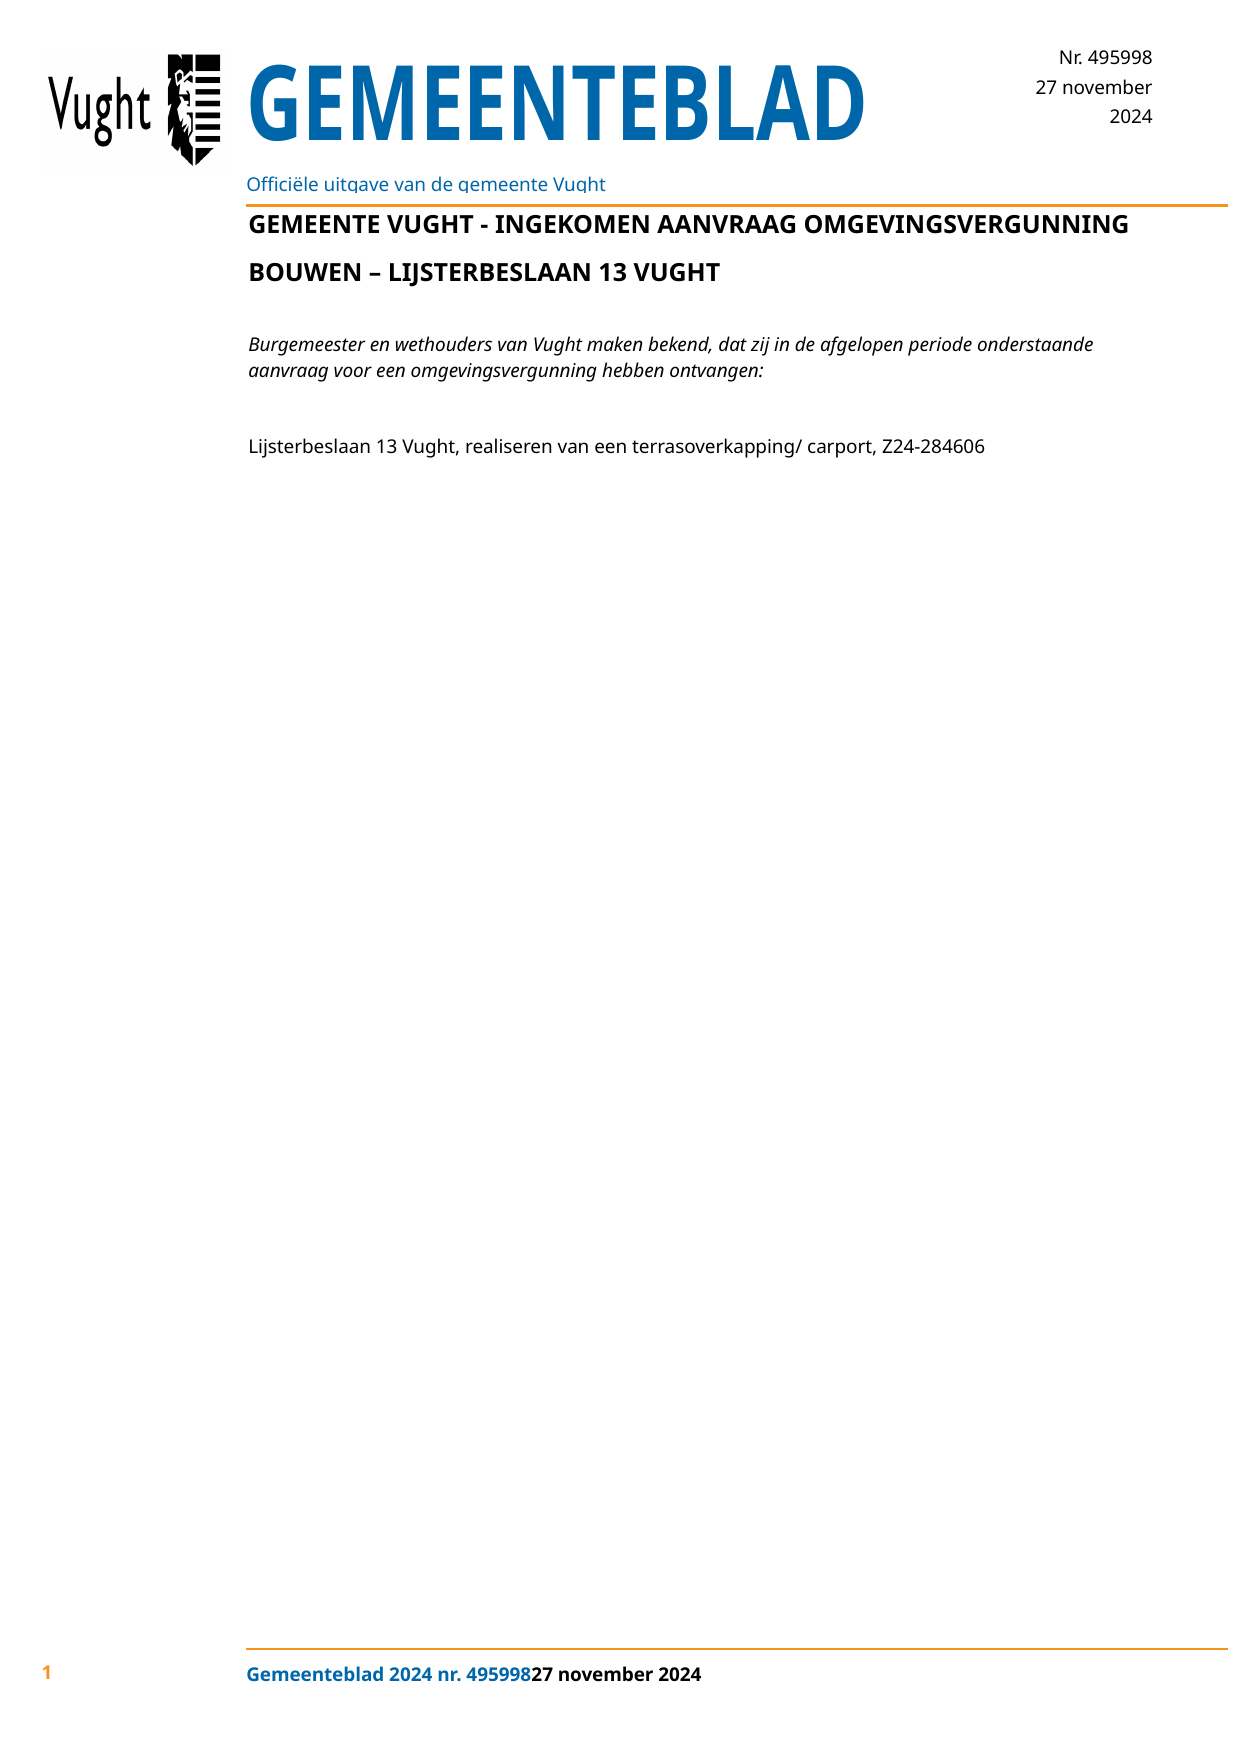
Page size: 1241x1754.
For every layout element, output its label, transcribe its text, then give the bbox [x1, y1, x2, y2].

text Lijsterbeslaan 13 Vught, realiseren van een terrasoverkapping/ carport, Z24-284606 [248, 433, 1152, 459]
text GEMEENTE VUGHT - INGEKOMEN AANVRAAG OMGEVINGSVERGUNNING BOUWEN – LIJSTERBESLAAN 13 VUGHT [248, 207, 1152, 288]
picture [41, 47, 231, 172]
text Burgemeester en wethouders van Vught maken bekend, dat zij in de afgelopen periode onderstaande aanvraag voor een omgevingsvergunning hebben ontvangen: [248, 331, 1152, 383]
